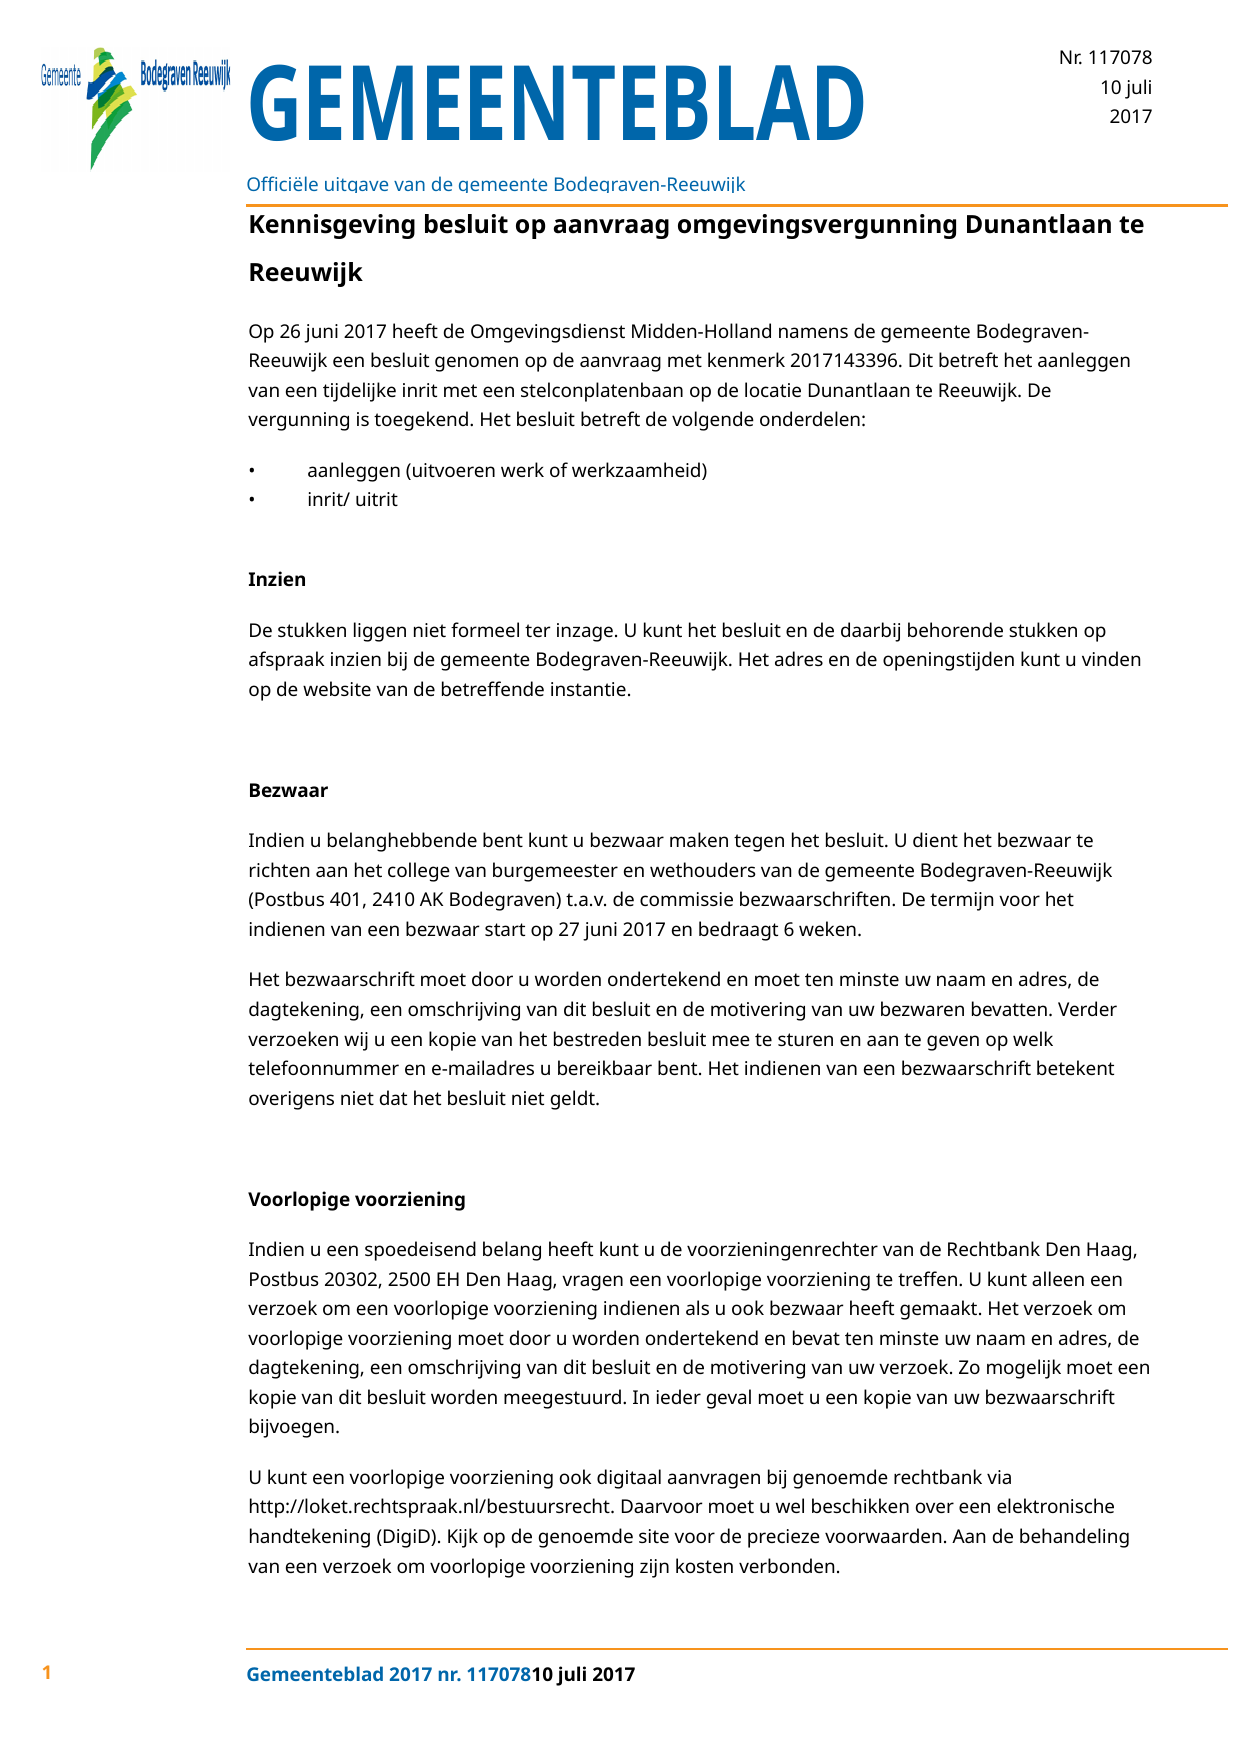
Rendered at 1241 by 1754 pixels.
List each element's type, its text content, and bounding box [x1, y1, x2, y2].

text Indien u een spoedeisend belang heeft kunt u de voorzieningenrechter van de Rechtbank Den Haag, Postbus 20302, 2500 EH Den Haag, vragen een voorlopige voorziening te treffen. U kunt alleen een verzoek om een voorlopige voorziening indienen als u ook bezwaar heeft gemaakt. Het verzoek om voorlopige voorziening moet door u worden ondertekend en bevat ten minste uw naam en adres, de dagtekening, een omschrijving van dit besluit en de motivering van uw verzoek. Zo mogelijk moet een kopie van dit besluit worden meegestuurd. In ieder geval moet u een kopie van uw bezwaarschrift bijvoegen. [248, 1236, 1152, 1439]
text Inzien [248, 567, 1152, 592]
text Indien u belanghebbende bent kunt u bezwaar maken tegen het besluit. U dient het bezwaar te richten aan het college van burgemeester en wethouders van de gemeente Bodegraven-Reeuwijk (Postbus 401, 2410 AK Bodegraven) t.a.v. de commissie bezwaarschriften. De termijn voor het indienen van een bezwaar start op 27 juni 2017 en bedraagt 6 weken. [248, 827, 1152, 942]
picture [41, 47, 231, 172]
text Op 26 juni 2017 heeft de Omgevingsdienst Midden-Holland namens de gemeente Bodegraven-Reeuwijk een besluit genomen op de aanvraag met kenmerk 2017143396. Dit betreft het aanleggen van een tijdelijke inrit met een stelconplatenbaan op de locatie Dunantlaan te Reeuwijk. De vergunning is toegekend. Het besluit betreft de volgende onderdelen: [248, 318, 1152, 432]
text U kunt een voorlopige voorziening ook digitaal aanvragen bij genoemde rechtbank via http://loket.rechtspraak.nl/bestuursrecht. Daarvoor moet u wel beschikken over een elektronische handtekening (DigiD). Kijk op de genoemde site voor de precieze voorwaarden. Aan de behandeling van een verzoek om voorlopige voorziening zijn kosten verbonden. [248, 1464, 1152, 1579]
list inrit/ uitrit [248, 487, 1152, 512]
text Kennisgeving besluit op aanvraag omgevingsvergunning Dunantlaan te Reeuwijk [248, 207, 1152, 288]
text De stukken liggen niet formeel ter inzage. U kunt het besluit en de daarbij behorende stukken op afspraak inzien bij de gemeente Bodegraven-Reeuwijk. Het adres en de openingstijden kunt u vinden op de website van de betreffende instantie. [248, 617, 1152, 702]
text Bezwaar [248, 777, 1152, 803]
list aanleggen (uitvoeren werk of werkzaamheid) [248, 457, 1152, 483]
text Voorlopige voorziening [248, 1186, 1152, 1212]
text Het bezwaarschrift moet door u worden ondertekend en moet ten minste uw naam en adres, de dagtekening, een omschrijving van dit besluit en de motivering van uw bezwaren bevatten. Verder verzoeken wij u een kopie van het bestreden besluit mee te sturen en aan te geven op welk telefoonnummer en e-mailadres u bereikbaar bent. Het indienen van een bezwaarschrift betekent overigens niet dat het besluit niet geldt. [248, 967, 1152, 1111]
